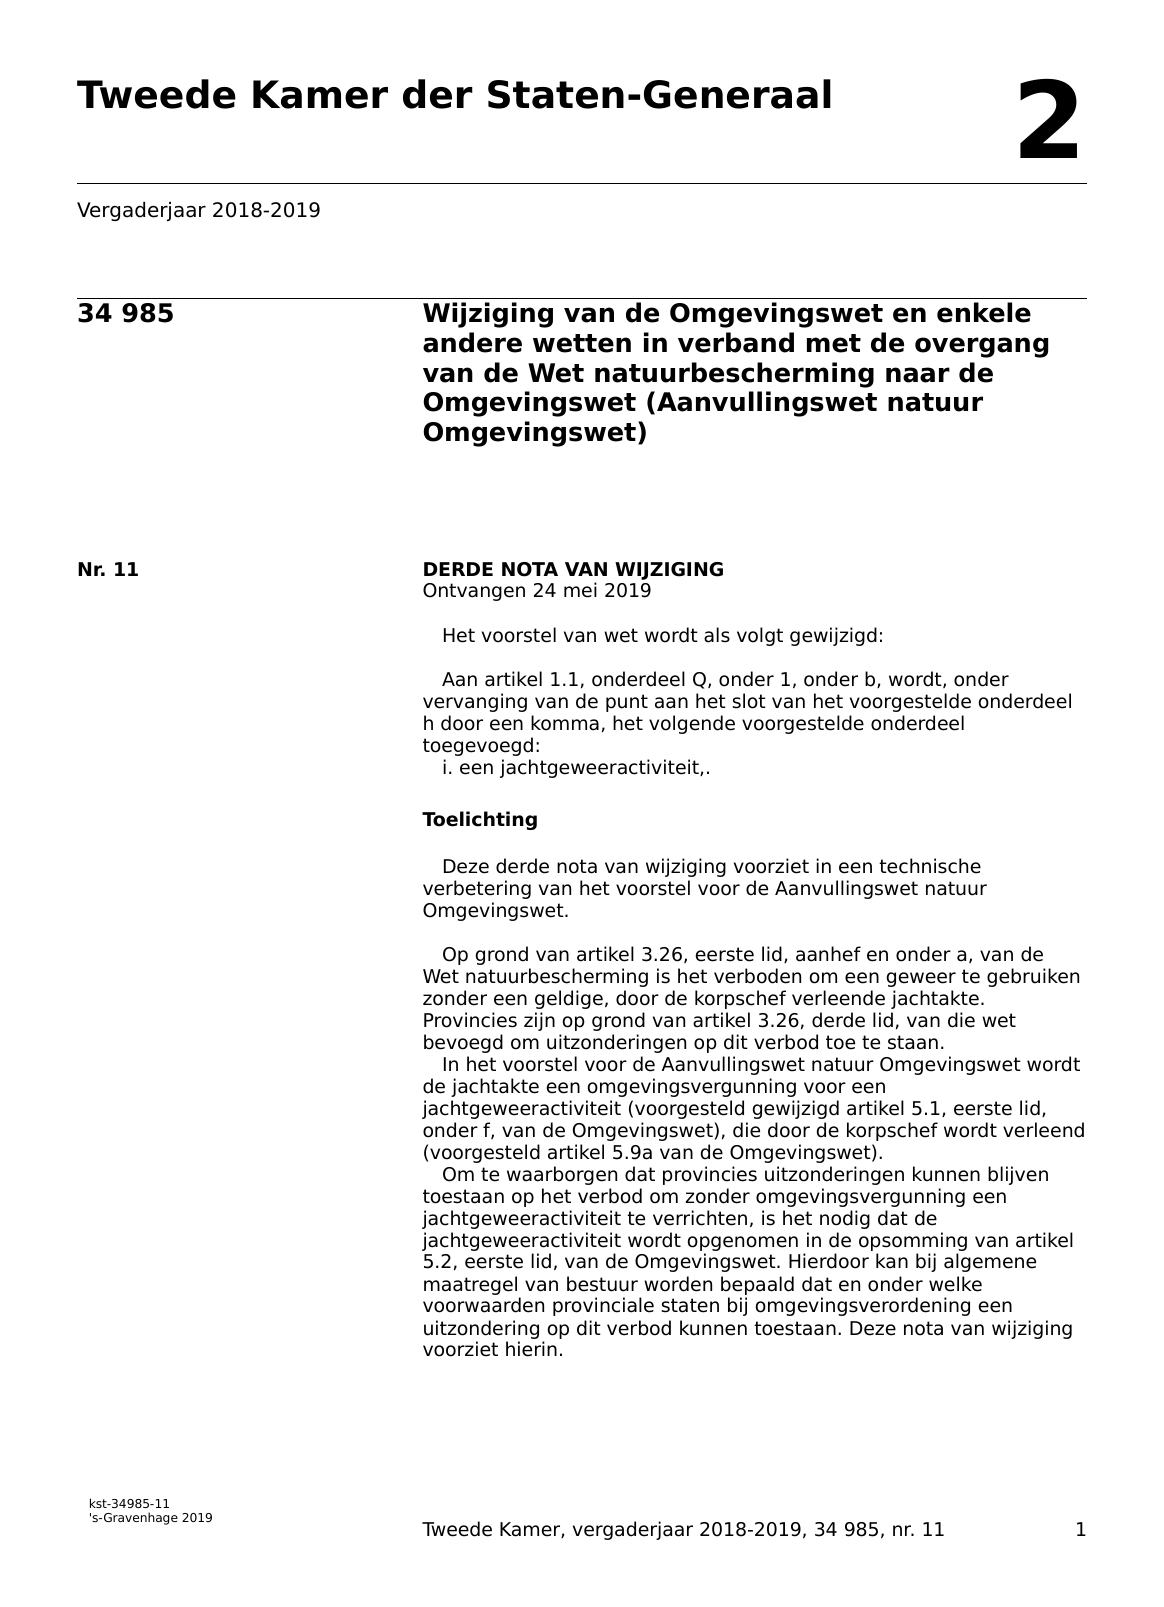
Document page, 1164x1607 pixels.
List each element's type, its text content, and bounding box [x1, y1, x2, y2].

text Deze derde nota van wijziging voorziet in een technische verbetering van het voorstel voor de Aanvullingswet natuur Omgevingswet. [422, 856, 1087, 922]
text Op grond van artikel 3.26, eerste lid, aanhef en onder a, van de Wet natuurbescherming is het verboden om een geweer te gebruiken zonder een geldige, door de korpschef verleende jachtakte. Provincies zijn op grond van artikel 3.26, derde lid, van die wet bevoegd om uitzonderingen op dit verbod toe te staan. [422, 944, 1087, 1054]
table_cell Vergaderjaar 2018-2019 [77, 184, 1087, 298]
text 's-Gravenhage 2019 [88, 1511, 323, 1525]
text Het voorstel van wet wordt als volgt gewijzigd: [422, 624, 1087, 647]
text In het voorstel voor de Aanvullingswet natuur Omgevingswet wordt de jachtakte een omgevingsvergunning voor een jachtgeweeractiviteit (voorgesteld gewijzigd artikel 5.1, eerste lid, onder f, van de Omgevingswet), die door de korpschef wordt verleend (voorgesteld artikel 5.9a van de Omgevingswet). [422, 1054, 1087, 1163]
text Ontvangen 24 mei 2019 [422, 580, 1087, 602]
table_header 2 [886, 59, 1087, 183]
subtitle 34 985 Wijziging van de Omgevingswet en enkele andere wetten in verband met de overgang van de Wet natuurbescherming naar de Omgevingswet (Aanvullingswet natuur Omgevingswet) [77, 299, 1087, 447]
text Aan artikel 1.1, onderdeel Q, onder 1, onder b, wordt, onder vervanging van de punt aan het slot van het voorgestelde onderdeel h door een komma, het volgende voorgestelde onderdeel toegevoegd: [422, 669, 1087, 757]
text kst-34985-11 [88, 1497, 323, 1511]
text i. een jachtgeweeractiviteit,. [422, 757, 1087, 779]
subtitle Toelichting [422, 809, 1087, 831]
text Om te waarborgen dat provincies uitzonderingen kunnen blijven toestaan op het verbod om zonder omgevingsvergunning een jachtgeweeractiviteit te verrichten, is het nodig dat de jachtgeweeractiviteit wordt opgenomen in de opsomming van artikel 5.2, eerste lid, van de Omgevingswet. Hierdoor kan bij algemene maatregel van bestuur worden bepaald dat en onder welke voorwaarden provinciale staten bij omgevingsverordening een uitzondering op dit verbod kunnen toestaan. Deze nota van wijziging voorziet hierin. [422, 1163, 1087, 1361]
table_header Tweede Kamer der Staten-Generaal [77, 59, 886, 183]
subtitle Nr. 11 DERDE NOTA VAN WIJZIGING [77, 558, 1087, 580]
